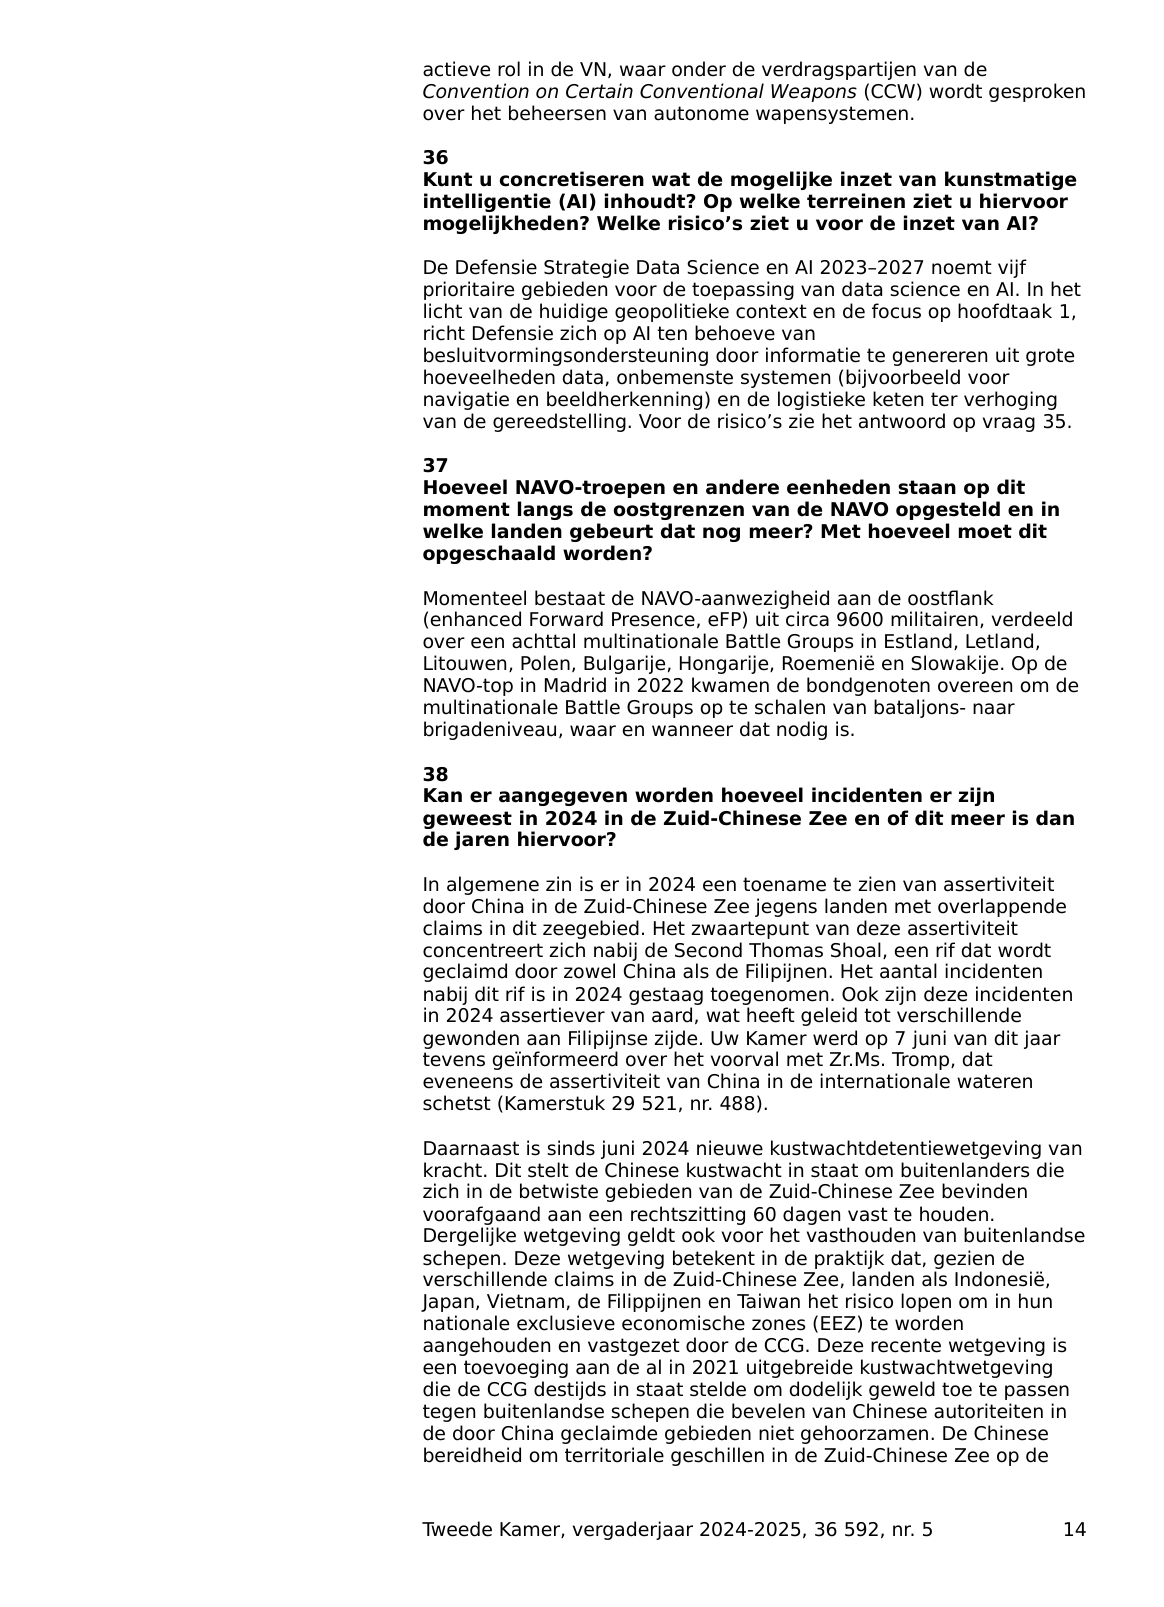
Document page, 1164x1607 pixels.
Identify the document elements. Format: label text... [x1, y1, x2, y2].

text 37 [422, 455, 1087, 477]
text 36 [422, 147, 1087, 169]
text Hoeveel NAVO-troepen en andere eenheden staan op dit moment langs de oostgrenzen van de NAVO opgesteld en in welke landen gebeurt dat nog meer? Met hoeveel moet dit opgeschaald worden? [422, 477, 1087, 565]
text 38 [422, 763, 1087, 785]
text De Defensie Strategie Data Science en AI 2023–2027 noemt vijf prioritaire gebieden voor de toepassing van data science en AI. In het licht van de huidige geopolitieke context en de focus op hoofdtaak 1, richt Defensie zich op AI ten behoeve van besluitvormingsondersteuning door informatie te genereren uit grote hoeveelheden data, onbemenste systemen (bijvoorbeeld voor navigatie en beeldherkenning) en de logistieke keten ter verhoging van de gereedstelling. Voor de risico’s zie het antwoord op vraag 35. [422, 257, 1087, 433]
text Kan er aangegeven worden hoeveel incidenten er zijn geweest in 2024 in de Zuid-Chinese Zee en of dit meer is dan de jaren hiervoor? [422, 785, 1087, 851]
text Kunt u concretiseren wat de mogelijke inzet van kunstmatige intelligentie (AI) inhoudt? Op welke terreinen ziet u hiervoor mogelijkheden? Welke risico’s ziet u voor de inzet van AI? [422, 169, 1087, 235]
text actieve rol in de VN, waar onder de verdragspartijen van de Convention on Certain Conventional Weapons (CCW) wordt gesproken over het beheersen van autonome wapensystemen. [422, 59, 1087, 125]
text Daarnaast is sinds juni 2024 nieuwe kustwachtdetentiewetgeving van kracht. Dit stelt de Chinese kustwacht in staat om buitenlanders die zich in de betwiste gebieden van de Zuid-Chinese Zee bevinden voorafgaand aan een rechtszitting 60 dagen vast te houden. Dergelijke wetgeving geldt ook voor het vasthouden van buitenlandse schepen. Deze wetgeving betekent in de praktijk dat, gezien de verschillende claims in de Zuid-Chinese Zee, landen als Indonesië, Japan, Vietnam, de Filippijnen en Taiwan het risico lopen om in hun nationale exclusieve economische zones (EEZ) te worden aangehouden en vastgezet door de CCG. Deze recente wetgeving is een toevoeging aan de al in 2021 uitgebreide kustwachtwetgeving die de CCG destijds in staat stelde om dodelijk geweld toe te passen tegen buitenlandse schepen die bevelen van Chinese autoriteiten in de door China geclaimde gebieden niet gehoorzamen. De Chinese bereidheid om territoriale geschillen in de Zuid-Chinese Zee op de [422, 1137, 1087, 1467]
text Momenteel bestaat de NAVO-aanwezigheid aan de oostflank (enhanced Forward Presence, eFP) uit circa 9600 militairen, verdeeld over een achttal multinationale Battle Groups in Estland, Letland, Litouwen, Polen, Bulgarije, Hongarije, Roemenië en Slowakije. Op de NAVO-top in Madrid in 2022 kwamen de bondgenoten overeen om de multinationale Battle Groups op te schalen van bataljons- naar brigadeniveau, waar en wanneer dat nodig is. [422, 587, 1087, 741]
text In algemene zin is er in 2024 een toename te zien van assertiviteit door China in de Zuid-Chinese Zee jegens landen met overlappende claims in dit zeegebied. Het zwaartepunt van deze assertiviteit concentreert zich nabij de Second Thomas Shoal, een rif dat wordt geclaimd door zowel China als de Filipijnen. Het aantal incidenten nabij dit rif is in 2024 gestaag toegenomen. Ook zijn deze incidenten in 2024 assertiever van aard, wat heeft geleid tot verschillende gewonden aan Filipijnse zijde. Uw Kamer werd op 7 juni van dit jaar tevens geïnformeerd over het voorval met Zr.Ms. Tromp, dat eveneens de assertiviteit van China in de internationale wateren schetst (Kamerstuk 29 521, nr. 488). [422, 873, 1087, 1115]
